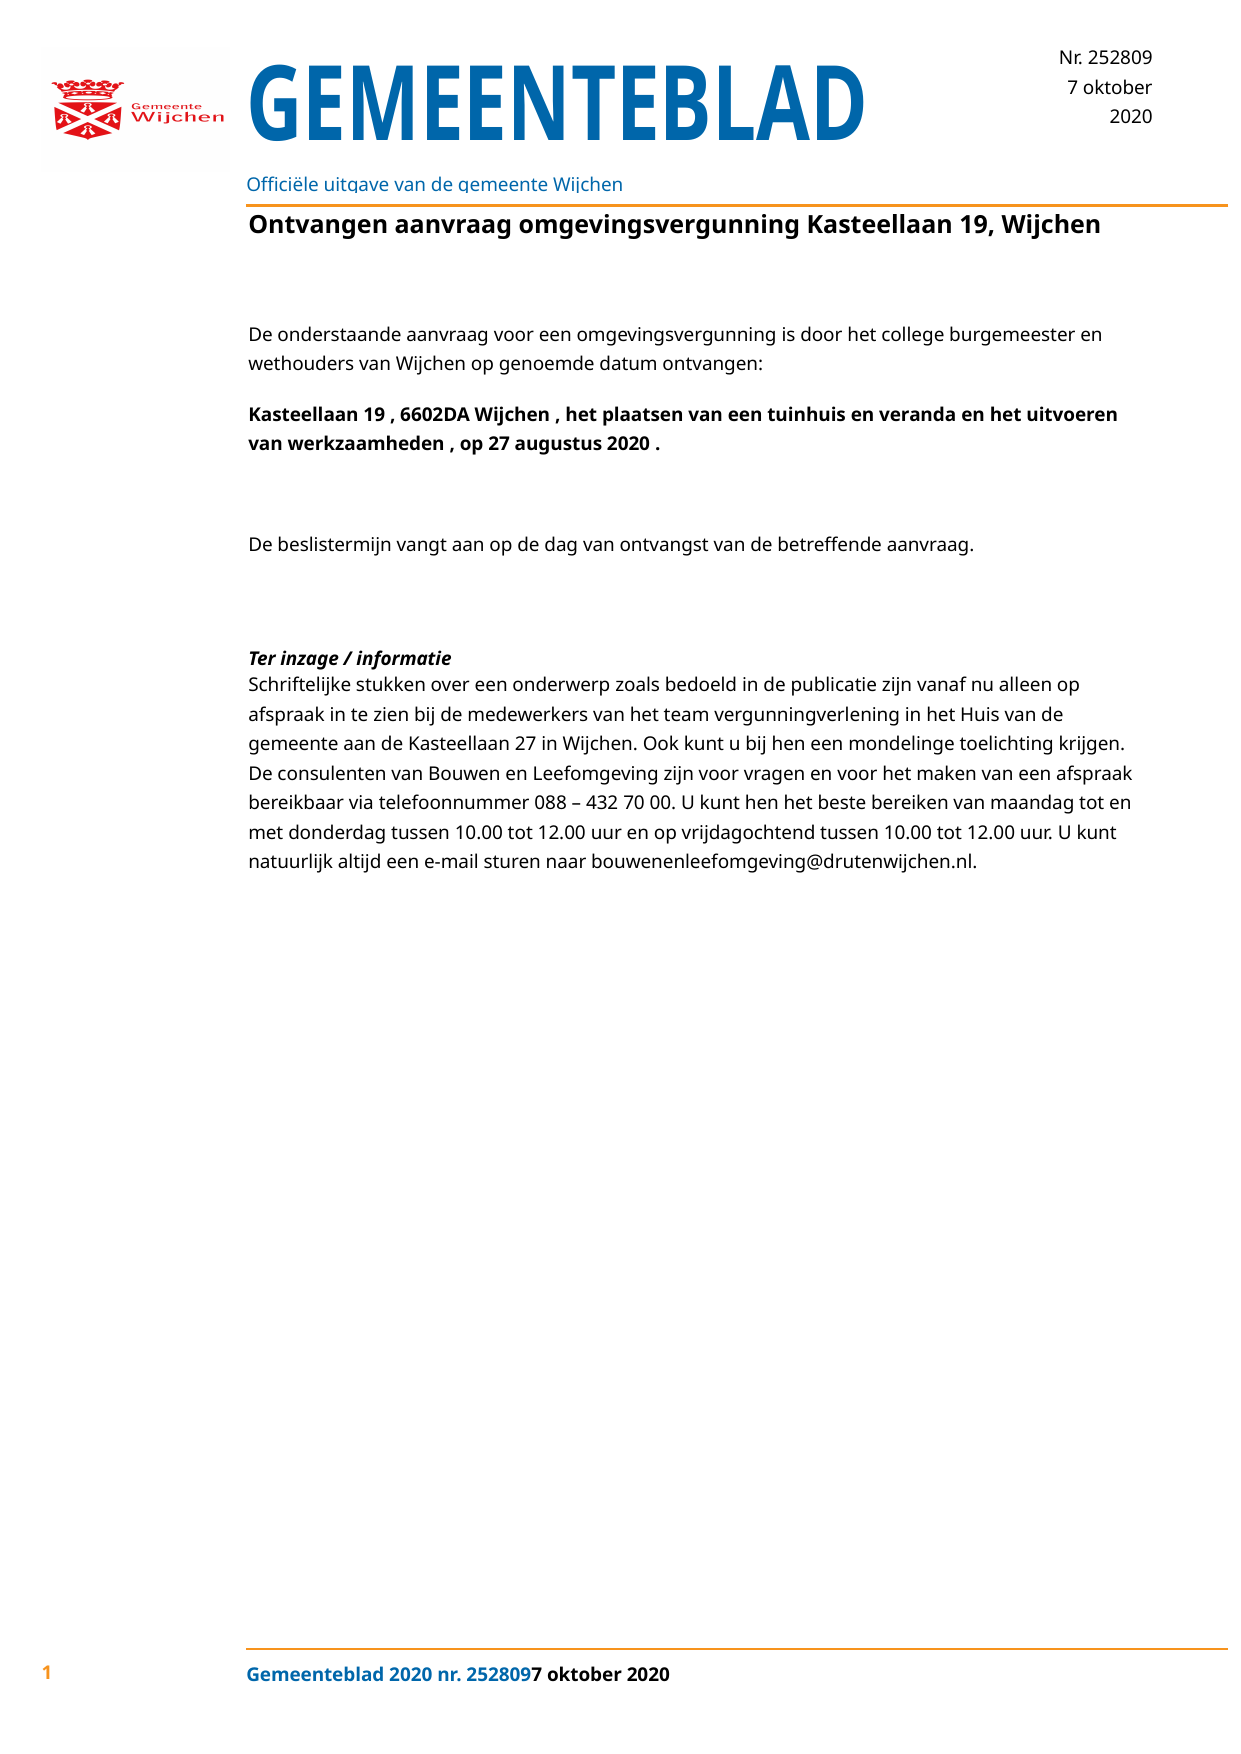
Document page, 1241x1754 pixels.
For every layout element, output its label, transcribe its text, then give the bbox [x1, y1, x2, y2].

text Ontvangen aanvraag omgevingsvergunning Kasteellaan 19, Wijchen [248, 207, 1152, 241]
text Ter inzage / informatie [248, 646, 1152, 671]
text De onderstaande aanvraag voor een omgevingsvergunning is door het college burgemeester en wethouders van Wijchen op genoemde datum ontvangen: [248, 321, 1152, 376]
picture [41, 47, 231, 172]
text Kasteellaan 19 , 6602DA Wijchen , het plaatsen van een tuinhuis en veranda en het uitvoeren van werkzaamheden , op 27 augustus 2020 . [248, 401, 1152, 456]
text De beslistermijn vangt aan op de dag van ontvangst van de betreffende aanvraag. [248, 531, 1152, 557]
text Schriftelijke stukken over een onderwerp zoals bedoeld in de publicatie zijn vanaf nu alleen op afspraak in te zien bij de medewerkers van het team vergunningverlening in het Huis van de gemeente aan de Kasteellaan 27 in Wijchen. Ook kunt u bij hen een mondelinge toelichting krijgen. De consulenten van Bouwen en Leefomgeving zijn voor vragen en voor het maken van een afspraak bereikbaar via telefoonnummer 088 – 432 70 00. U kunt hen het beste bereiken van maandag tot en met donderdag tussen 10.00 tot 12.00 uur en op vrijdagochtend tussen 10.00 tot 12.00 uur. U kunt natuurlijk altijd een e-mail sturen naar bouwenenleefomgeving@drutenwijchen.nl. [248, 671, 1152, 874]
